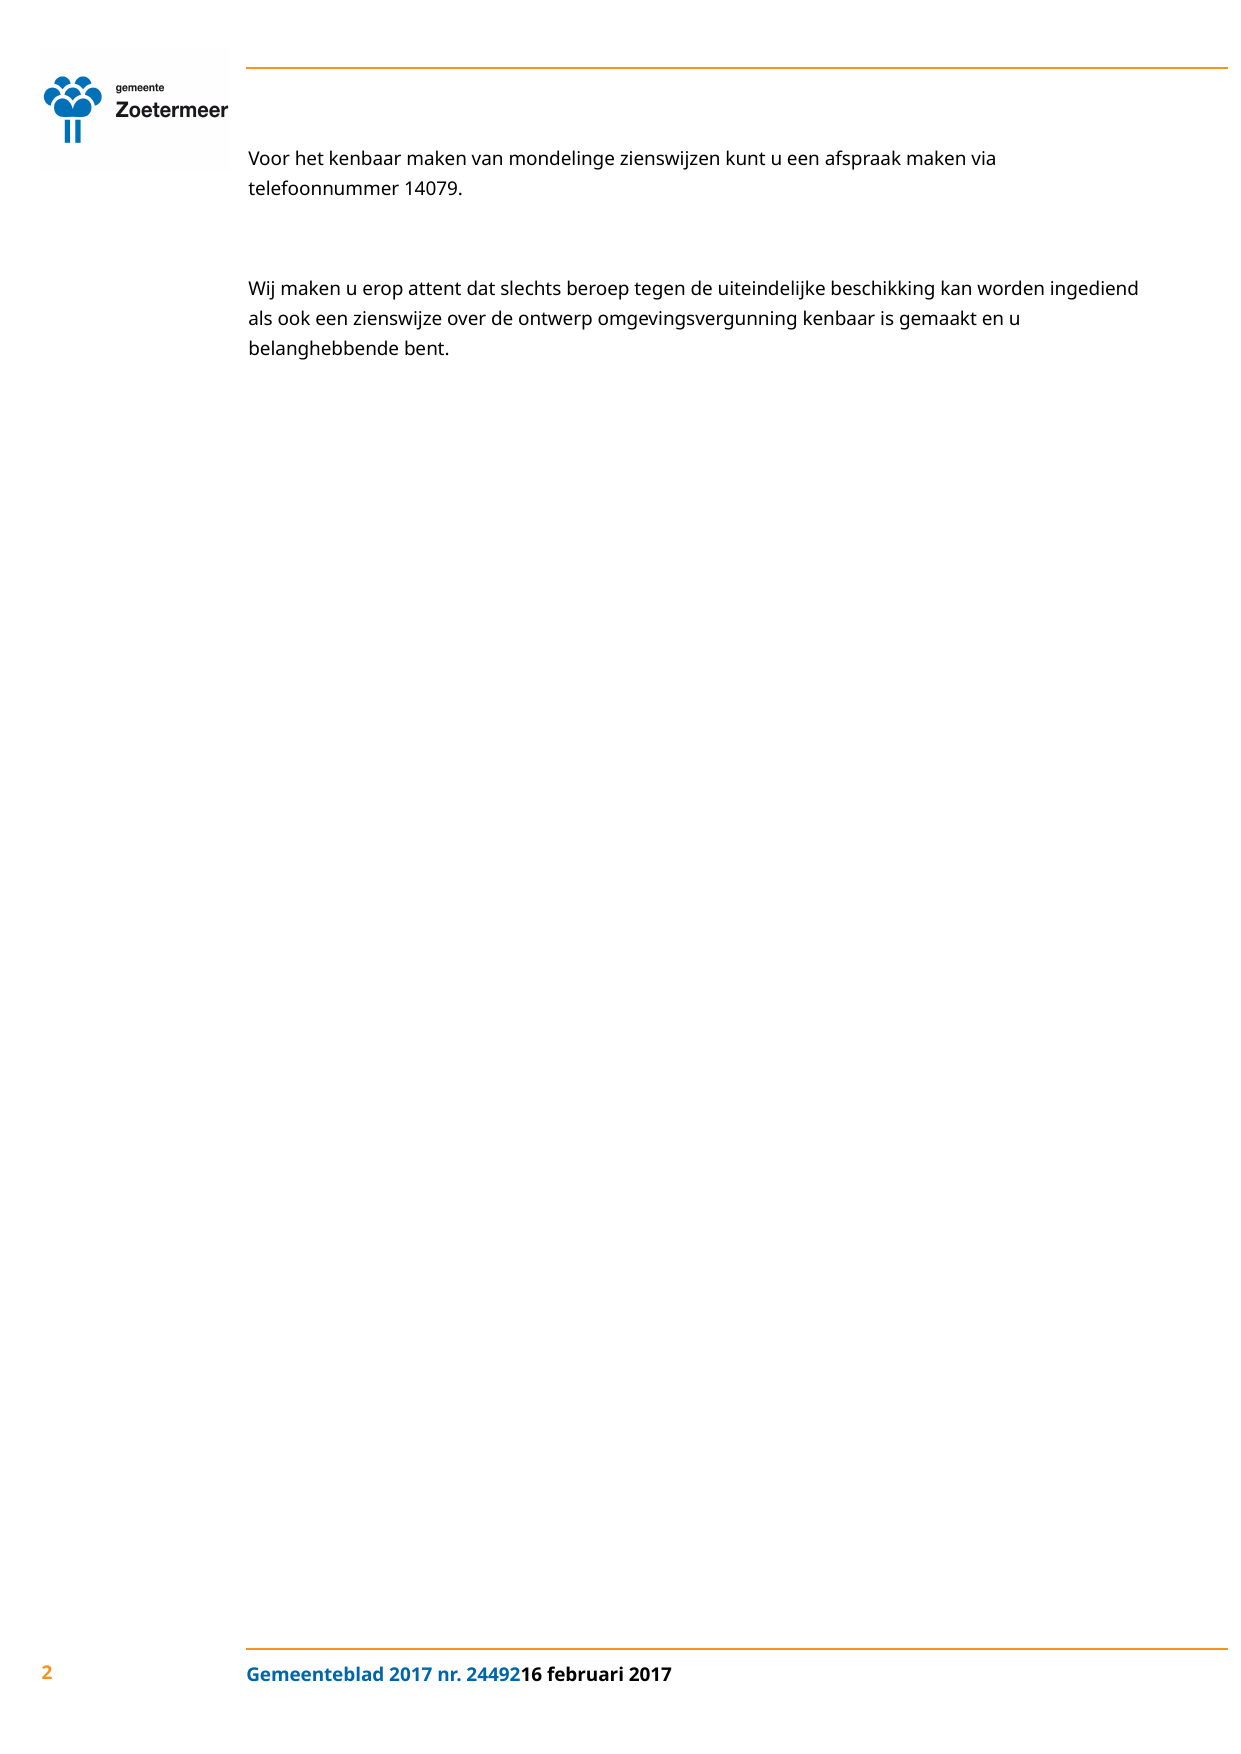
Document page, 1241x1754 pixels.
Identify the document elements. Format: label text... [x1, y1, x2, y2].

text Voor het kenbaar maken van mondelinge zienswijzen kunt u een afspraak maken via telefoonnummer 14079. [248, 145, 1152, 201]
picture [41, 47, 231, 172]
text Wij maken u erop attent dat slechts beroep tegen de uiteindelijke beschikking kan worden ingediend als ook een zienswijze over de ontwerp omgevingsvergunning kenbaar is gemaakt en u belanghebbende bent. [248, 276, 1152, 361]
